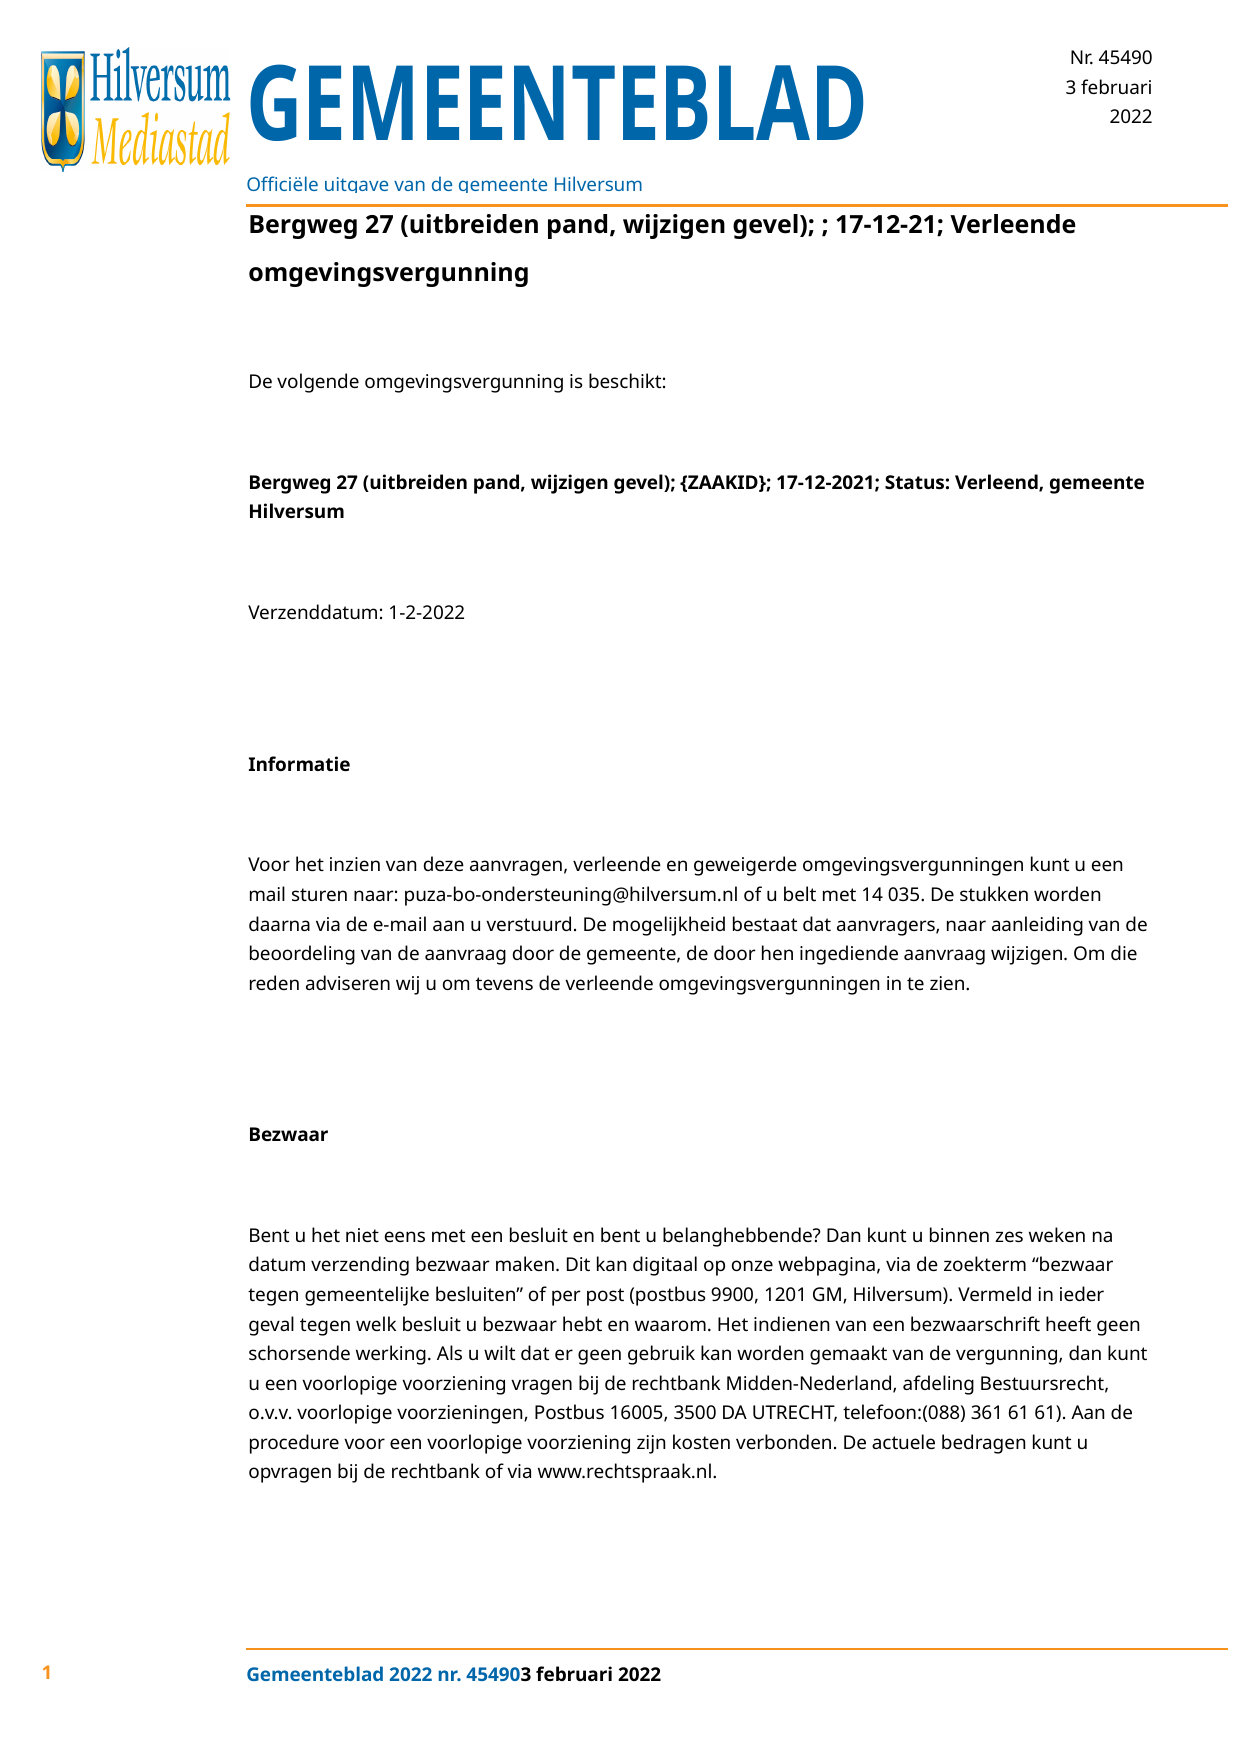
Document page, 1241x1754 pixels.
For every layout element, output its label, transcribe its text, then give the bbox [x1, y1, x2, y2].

text Bent u het niet eens met een besluit en bent u belanghebbende? Dan kunt u binnen zes weken na datum verzending bezwaar maken. Dit kan digitaal op onze webpagina, via de zoekterm “bezwaar tegen gemeentelijke besluiten” of per post (postbus 9900, 1201 GM, Hilversum). Vermeld in ieder geval tegen welk besluit u bezwaar hebt en waarom. Het indienen van een bezwaarschrift heeft geen schorsende werking. Als u wilt dat er geen gebruik kan worden gemaakt van de vergunning, dan kunt u een voorlopige voorziening vragen bij de rechtbank Midden-Nederland, afdeling Bestuursrecht, o.v.v. voorlopige voorzieningen, Postbus 16005, 3500 DA UTRECHT, telefoon:(088) 361 61 61). Aan de procedure voor een voorlopige voorziening zijn kosten verbonden. De actuele bedragen kunt u opvragen bij de rechtbank of via www.rechtspraak.nl. [248, 1222, 1152, 1484]
text Bergweg 27 (uitbreiden pand, wijzigen gevel); ; 17-12-21; Verleende omgevingsvergunning [248, 207, 1152, 288]
text Informatie [248, 751, 1152, 777]
text Bergweg 27 (uitbreiden pand, wijzigen gevel); {ZAAKID}; 17-12-2021; Status: Verleend, gemeente Hilversum [248, 469, 1152, 524]
text De volgende omgevingsvergunning is beschikt: [248, 368, 1152, 394]
text Verzenddatum: 1-2-2022 [248, 599, 1152, 625]
text Bezwaar [248, 1121, 1152, 1147]
text Voor het inzien van deze aanvragen, verleende en geweigerde omgevingsvergunningen kunt u een mail sturen naar: puza-bo-ondersteuning@hilversum.nl of u belt met 14 035. De stukken worden daarna via de e-mail aan u verstuurd. De mogelijkheid bestaat dat aanvragers, naar aanleiding van de beoordeling van de aanvraag door de gemeente, de door hen ingediende aanvraag wijzigen. Om die reden adviseren wij u om tevens de verleende omgevingsvergunningen in te zien. [248, 852, 1152, 996]
picture [41, 47, 231, 172]
